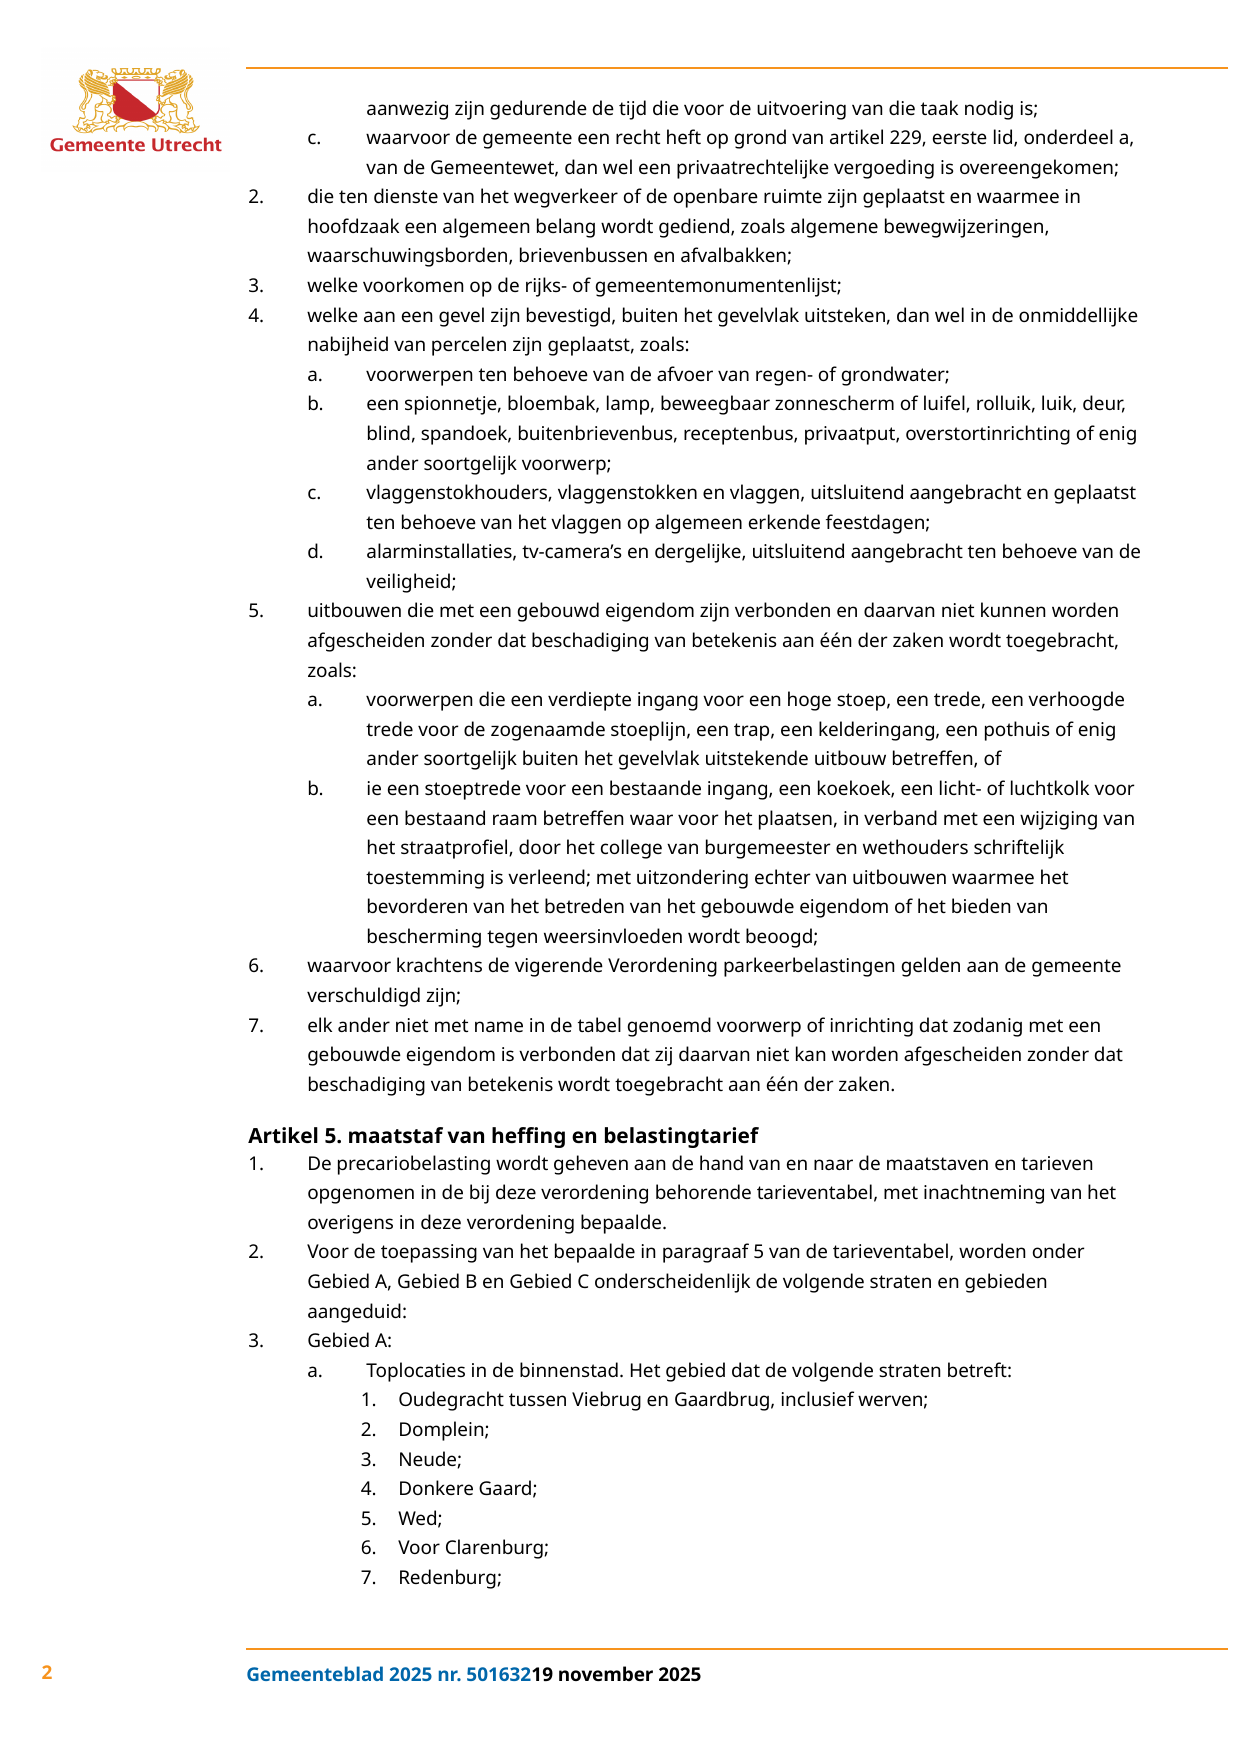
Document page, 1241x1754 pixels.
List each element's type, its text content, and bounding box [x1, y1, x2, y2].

list Voor de toepassing van het bepaalde in paragraaf 5 van de tarieventabel, worden onder Gebied A, Gebied B en Gebied C onderscheidenlijk de volgende straten en gebieden aangeduid: [248, 1239, 1152, 1323]
list Wed; [361, 1505, 1152, 1531]
list elk ander niet met name in de tabel genoemd voorwerp of inrichting dat zodanig met een gebouwde eigendom is verbonden dat zij daarvan niet kan worden afgescheiden zonder dat beschadiging van betekenis wordt toegebracht aan één der zaken. [248, 1012, 1152, 1097]
list een spionnetje, bloembak, lamp, beweegbaar zonnescherm of luifel, rolluik, luik, deur, blind, spandoek, buitenbrievenbus, receptenbus, privaatput, overstortinrichting of enig ander soortgelijk voorwerp; [307, 391, 1152, 476]
list Toplocaties in de binnenstad. Het gebied dat de volgende straten betreft: [307, 1357, 1152, 1383]
list waarvoor de gemeente een recht heft op grond van artikel 229, eerste lid, onderdeel a, van de Gemeentewet, dan wel een privaatrechtelijke vergoeding is overeengekomen; [307, 124, 1152, 180]
list Gebied A: [248, 1327, 1152, 1353]
text Artikel 5. maatstaf van heffing en belastingtarief [248, 1121, 1152, 1150]
list De precariobelasting wordt geheven aan de hand van en naar de maatstaven en tarieven opgenomen in de bij deze verordening behorende tarieventabel, met inachtneming van het overigens in deze verordening bepaalde. [248, 1150, 1152, 1235]
list waarvoor krachtens de vigerende Verordening parkeerbelastingen gelden aan de gemeente verschuldigd zijn; [248, 953, 1152, 1008]
list aanwezig zijn gedurende de tijd die voor de uitvoering van die taak nodig is; [307, 95, 1152, 121]
list welke voorkomen op de rijks- of gemeentemonumentenlijst; [248, 272, 1152, 298]
list Redenburg; [361, 1564, 1152, 1590]
list Domplein; [361, 1416, 1152, 1442]
list Neude; [361, 1446, 1152, 1471]
list Oudegracht tussen Viebrug en Gaardbrug, inclusief werven; [361, 1387, 1152, 1412]
list vlaggenstokhouders, vlaggenstokken en vlaggen, uitsluitend aangebracht en geplaatst ten behoeve van het vlaggen op algemeen erkende feestdagen; [307, 479, 1152, 535]
list die ten dienste van het wegverkeer of de openbare ruimte zijn geplaatst en waarmee in hoofdzaak een algemeen belang wordt gediend, zoals algemene bewegwijzeringen, waarschuwingsborden, brievenbussen en afvalbakken; [248, 183, 1152, 268]
list uitbouwen die met een gebouwd eigendom zijn verbonden en daarvan niet kunnen worden afgescheiden zonder dat beschadiging van betekenis aan één der zaken wordt toegebracht, zoals: [248, 598, 1152, 683]
picture [41, 47, 231, 172]
list alarminstallaties, tv-camera’s en dergelijke, uitsluitend aangebracht ten behoeve van de veiligheid; [307, 538, 1152, 594]
list voorwerpen ten behoeve van de afvoer van regen- of grondwater; [307, 361, 1152, 387]
list Voor Clarenburg; [361, 1534, 1152, 1560]
list voorwerpen die een verdiepte ingang voor een hoge stoep, een trede, een verhoogde trede voor de zogenaamde stoeplijn, een trap, een kelderingang, een pothuis of enig ander soortgelijk buiten het gevelvlak uitstekende uitbouw betreffen, of [307, 686, 1152, 771]
list Donkere Gaard; [361, 1475, 1152, 1501]
list welke aan een gevel zijn bevestigd, buiten het gevelvlak uitsteken, dan wel in de onmiddellijke nabijheid van percelen zijn geplaatst, zoals: [248, 302, 1152, 357]
list ie een stoeptrede voor een bestaande ingang, een koekoek, een licht- of luchtkolk voor een bestaand raam betreffen waar voor het plaatsen, in verband met een wijziging van het straatprofiel, door het college van burgemeester en wethouders schriftelijk toestemming is verleend; met uitzondering echter van uitbouwen waarmee het bevorderen van het betreden van het gebouwde eigendom of het bieden van bescherming tegen weersinvloeden wordt beoogd; [307, 775, 1152, 949]
